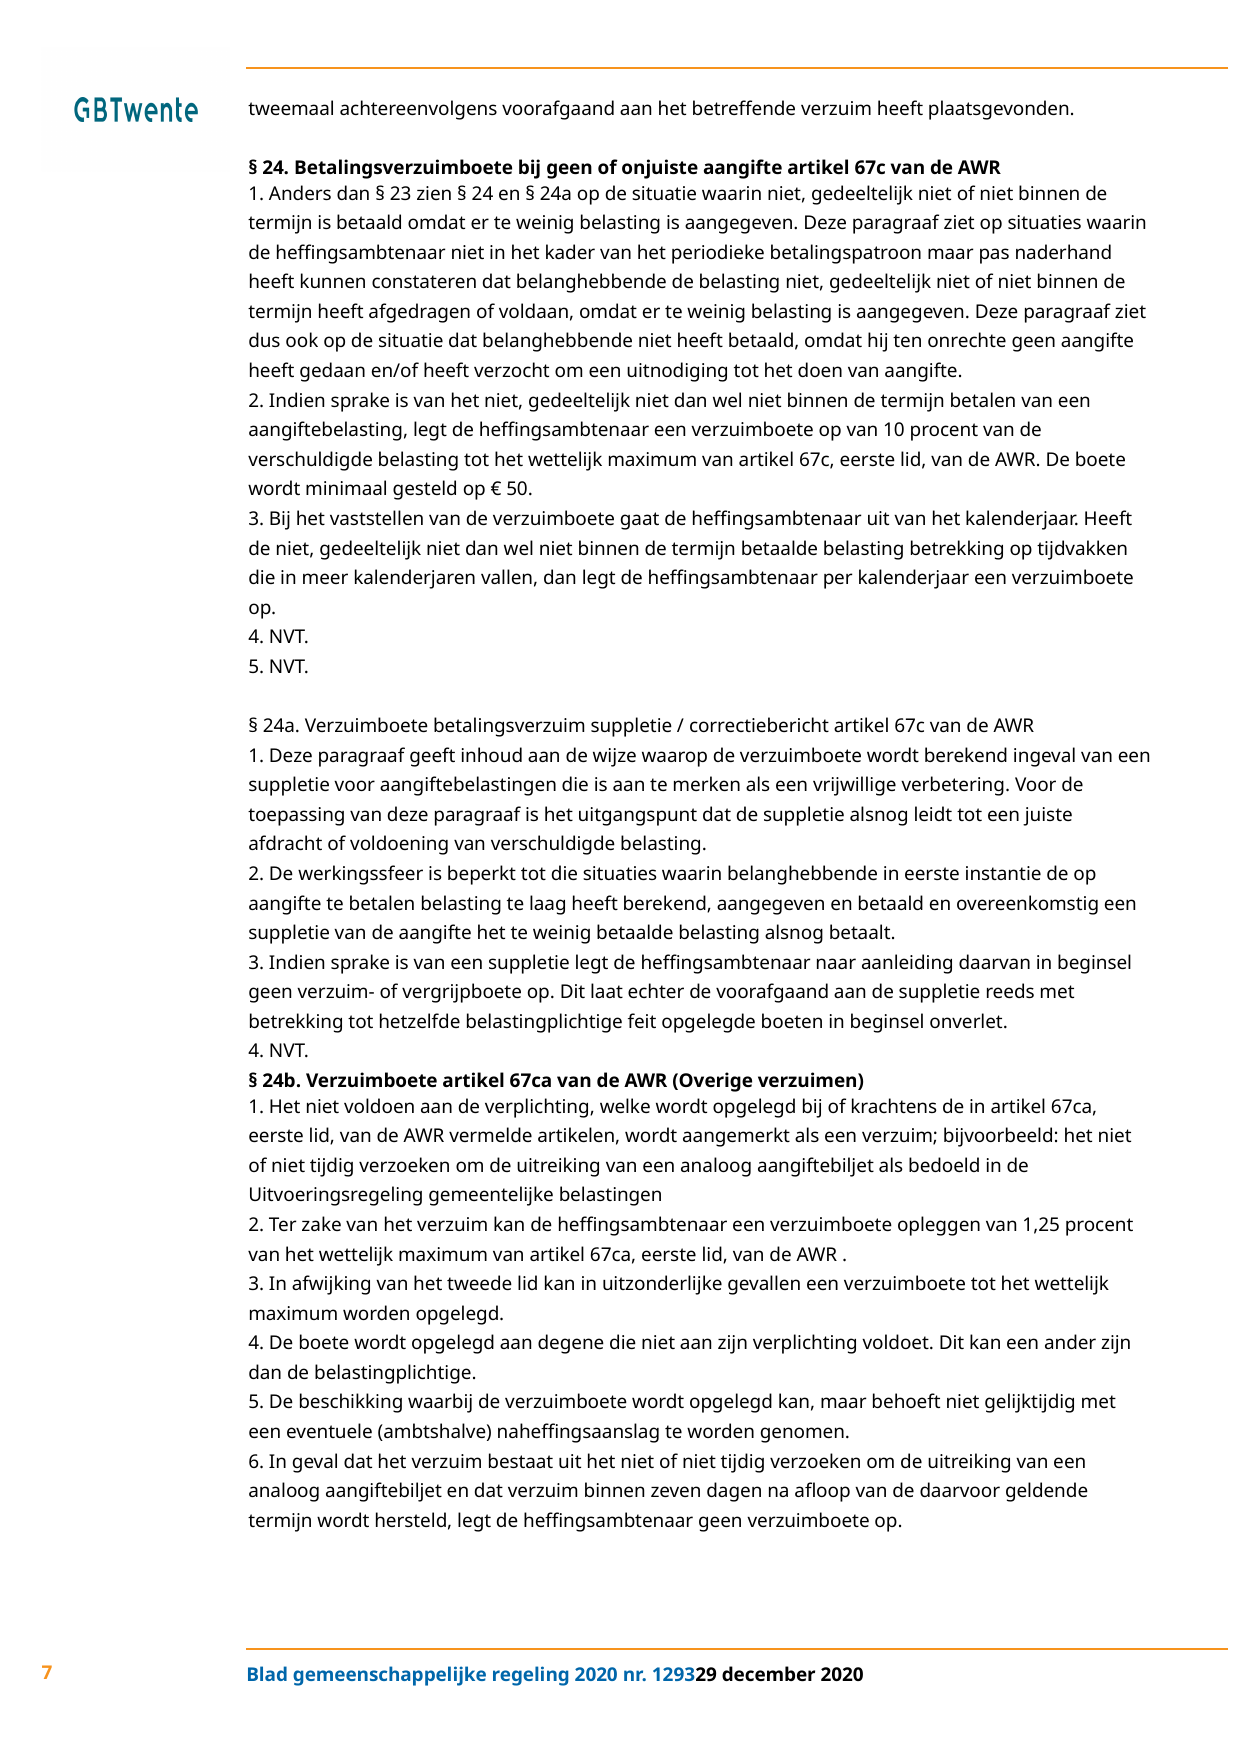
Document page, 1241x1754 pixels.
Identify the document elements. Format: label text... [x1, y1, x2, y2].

text 1. Het niet voldoen aan de verplichting, welke wordt opgelegd bij of krachtens de in artikel 67ca, eerste lid, van de AWR vermelde artikelen, wordt aangemerkt als een verzuim; bijvoorbeeld: het niet of niet tijdig verzoeken om de uitreiking van een analoog aangiftebiljet als bedoeld in de Uitvoeringsregeling gemeentelijke belastingen [248, 1093, 1152, 1207]
text 3. Indien sprake is van een suppletie legt de heffingsambtenaar naar aanleiding daarvan in beginsel geen verzuim- of vergrijpboete op. Dit laat echter de voorafgaand aan de suppletie reeds met betrekking tot hetzelfde belastingplichtige feit opgelegde boeten in beginsel onverlet. [248, 949, 1152, 1034]
text § 24b. Verzuimboete artikel 67ca van de AWR (Overige verzuimen) [248, 1067, 1152, 1093]
text 1. Anders dan § 23 zien § 24 en § 24a op de situatie waarin niet, gedeeltelijk niet of niet binnen de termijn is betaald omdat er te weinig belasting is aangegeven. Deze paragraaf ziet op situaties waarin de heffingsambtenaar niet in het kader van het periodieke betalingspatroon maar pas naderhand heeft kunnen constateren dat belanghebbende de belasting niet, gedeeltelijk niet of niet binnen de termijn heeft afgedragen of voldaan, omdat er te weinig belasting is aangegeven. Deze paragraaf ziet dus ook op de situatie dat belanghebbende niet heeft betaald, omdat hij ten onrechte geen aangifte heeft gedaan en/of heeft verzocht om een uitnodiging tot het doen van aangifte. [248, 180, 1152, 383]
text 4. De boete wordt opgelegd aan degene die niet aan zijn verplichting voldoet. Dit kan een ander zijn dan de belastingplichtige. [248, 1329, 1152, 1385]
text 2. De werkingssfeer is beperkt tot die situaties waarin belanghebbende in eerste instantie de op aangifte te betalen belasting te laag heeft berekend, aangegeven en betaald en overeenkomstig een suppletie van de aangifte het te weinig betaalde belasting alsnog betaalt. [248, 860, 1152, 945]
text 1. Deze paragraaf geeft inhoud aan de wijze waarop de verzuimboete wordt berekend ingeval van een suppletie voor aangiftebelastingen die is aan te merken als een vrijwillige verbetering. Voor de toepassing van deze paragraaf is het uitgangspunt dat de suppletie alsnog leidt tot een juiste afdracht of voldoening van verschuldigde belasting. [248, 742, 1152, 856]
text 4. NVT. [248, 1038, 1152, 1063]
text 3. Bij het vaststellen van de verzuimboete gaat de heffingsambtenaar uit van het kalenderjaar. Heeft de niet, gedeeltelijk niet dan wel niet binnen de termijn betaalde belasting betrekking op tijdvakken die in meer kalenderjaren vallen, dan legt de heffingsambtenaar per kalenderjaar een verzuimboete op. [248, 505, 1152, 619]
picture [41, 47, 231, 172]
text § 24. Betalingsverzuimboete bij geen of onjuiste aangifte artikel 67c van de AWR [248, 154, 1152, 180]
text 3. In afwijking van het tweede lid kan in uitzonderlijke gevallen een verzuimboete tot het wettelijk maximum worden opgelegd. [248, 1270, 1152, 1326]
text 6. In geval dat het verzuim bestaat uit het niet of niet tijdig verzoeken om de uitreiking van een analoog aangiftebiljet en dat verzuim binnen zeven dagen na afloop van de daarvoor geldende termijn wordt hersteld, legt de heffingsambtenaar geen verzuimboete op. [248, 1448, 1152, 1533]
text 2. Indien sprake is van het niet, gedeeltelijk niet dan wel niet binnen de termijn betalen van een aangiftebelasting, legt de heffingsambtenaar een verzuimboete op van 10 procent van de verschuldigde belasting tot het wettelijk maximum van artikel 67c, eerste lid, van de AWR. De boete wordt minimaal gesteld op € 50. [248, 387, 1152, 501]
text 2. Ter zake van het verzuim kan de heffingsambtenaar een verzuimboete opleggen van 1,25 procent van het wettelijk maximum van artikel 67ca, eerste lid, van de AWR . [248, 1211, 1152, 1267]
text § 24a. Verzuimboete betalingsverzuim suppletie / correctiebericht artikel 67c van de AWR [248, 712, 1152, 738]
text 4. NVT. [248, 623, 1152, 649]
text tweemaal achtereenvolgens voorafgaand aan het betreffende verzuim heeft plaatsgevonden. [248, 95, 1152, 121]
text 5. NVT. [248, 653, 1152, 679]
text 5. De beschikking waarbij de verzuimboete wordt opgelegd kan, maar behoeft niet gelijktijdig met een eventuele (ambtshalve) naheffingsaanslag te worden genomen. [248, 1389, 1152, 1444]
